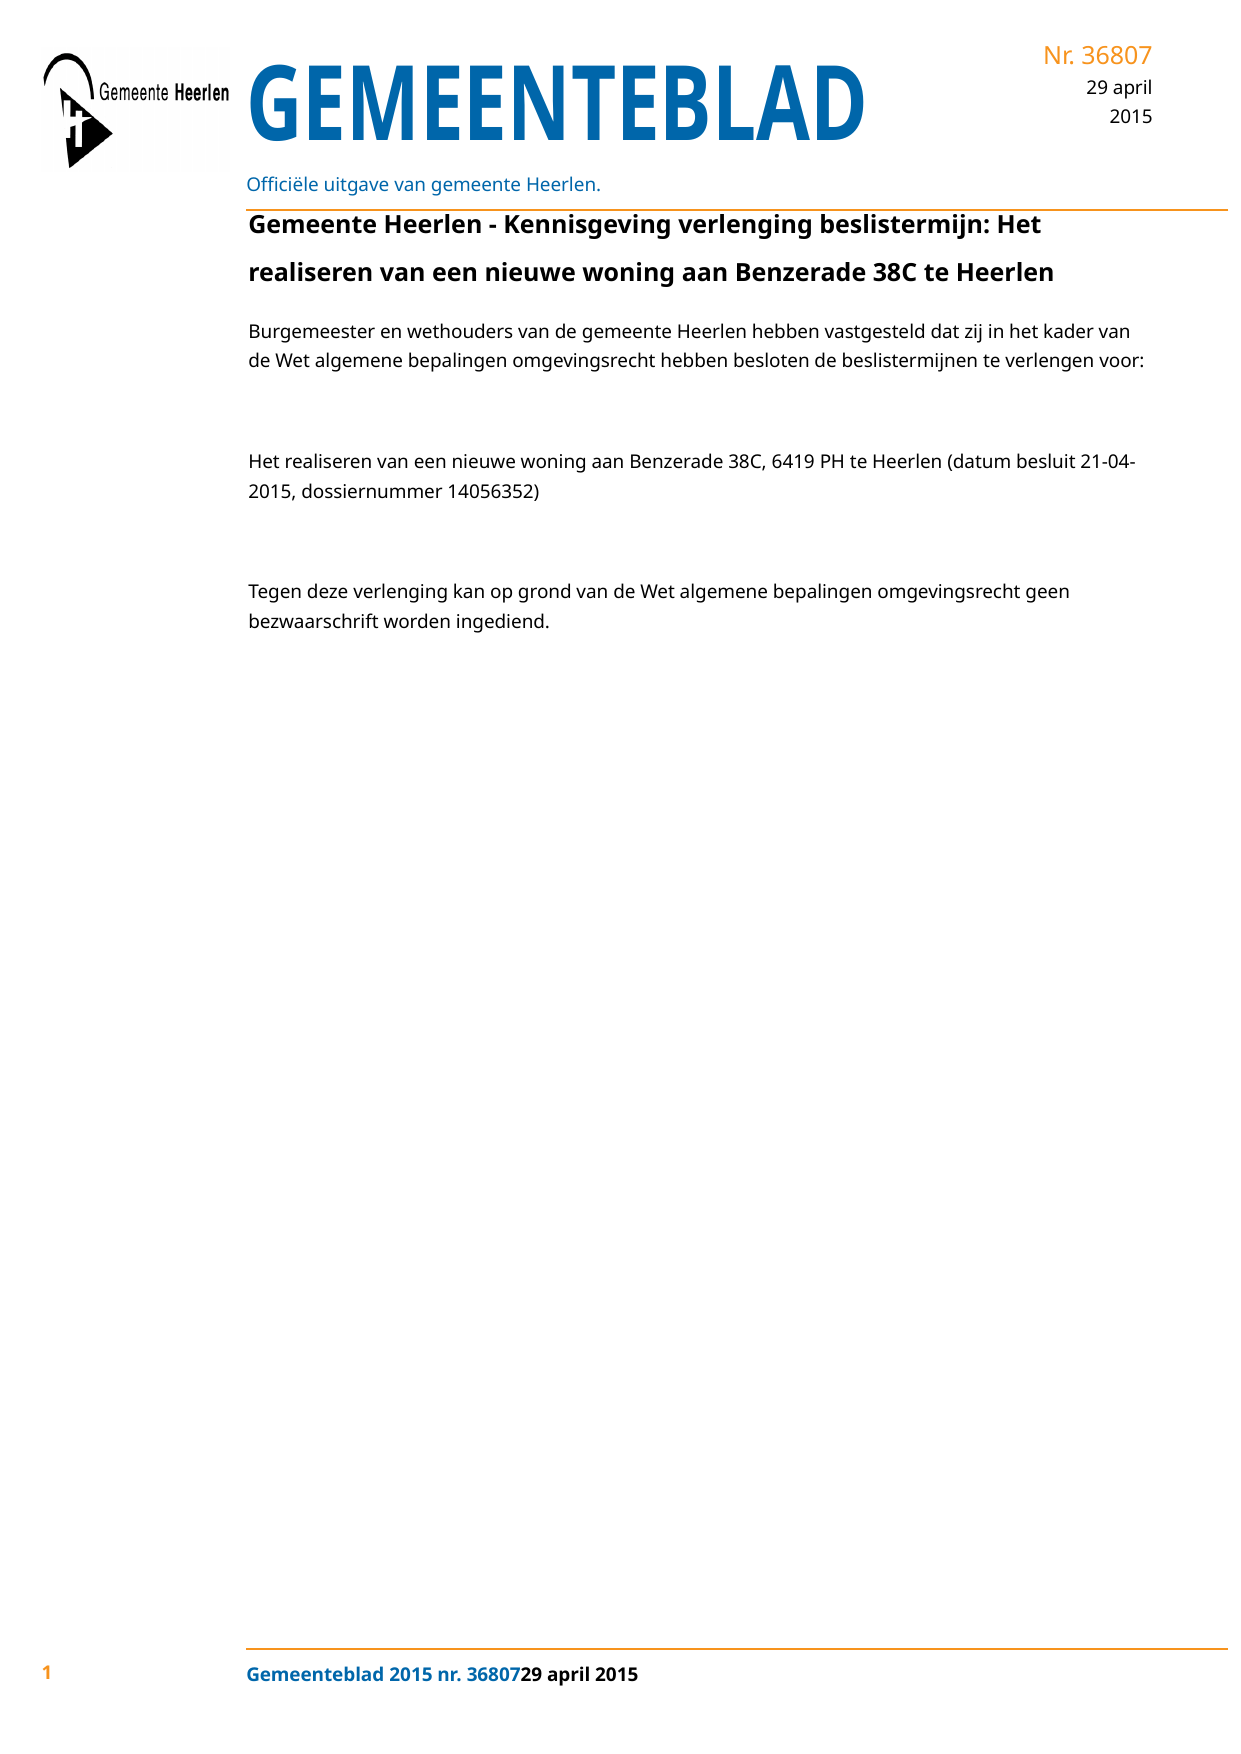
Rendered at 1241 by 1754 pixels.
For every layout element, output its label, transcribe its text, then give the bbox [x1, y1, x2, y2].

text Tegen deze verlenging kan op grond van de Wet algemene bepalingen omgevingsrecht geen bezwaarschrift worden ingediend. [248, 579, 1152, 634]
picture [41, 47, 231, 172]
text Burgemeester en wethouders van de gemeente Heerlen hebben vastgesteld dat zij in het kader van de Wet algemene bepalingen omgevingsrecht hebben besloten de beslistermijnen te verlengen voor: [248, 318, 1152, 373]
text Het realiseren van een nieuwe woning aan Benzerade 38C, 6419 PH te Heerlen (datum besluit 21-04-2015, dossiernummer 14056352) [248, 448, 1152, 504]
text Gemeente Heerlen - Kennisgeving verlenging beslistermijn: Het realiseren van een nieuwe woning aan Benzerade 38C te Heerlen [248, 211, 1152, 288]
